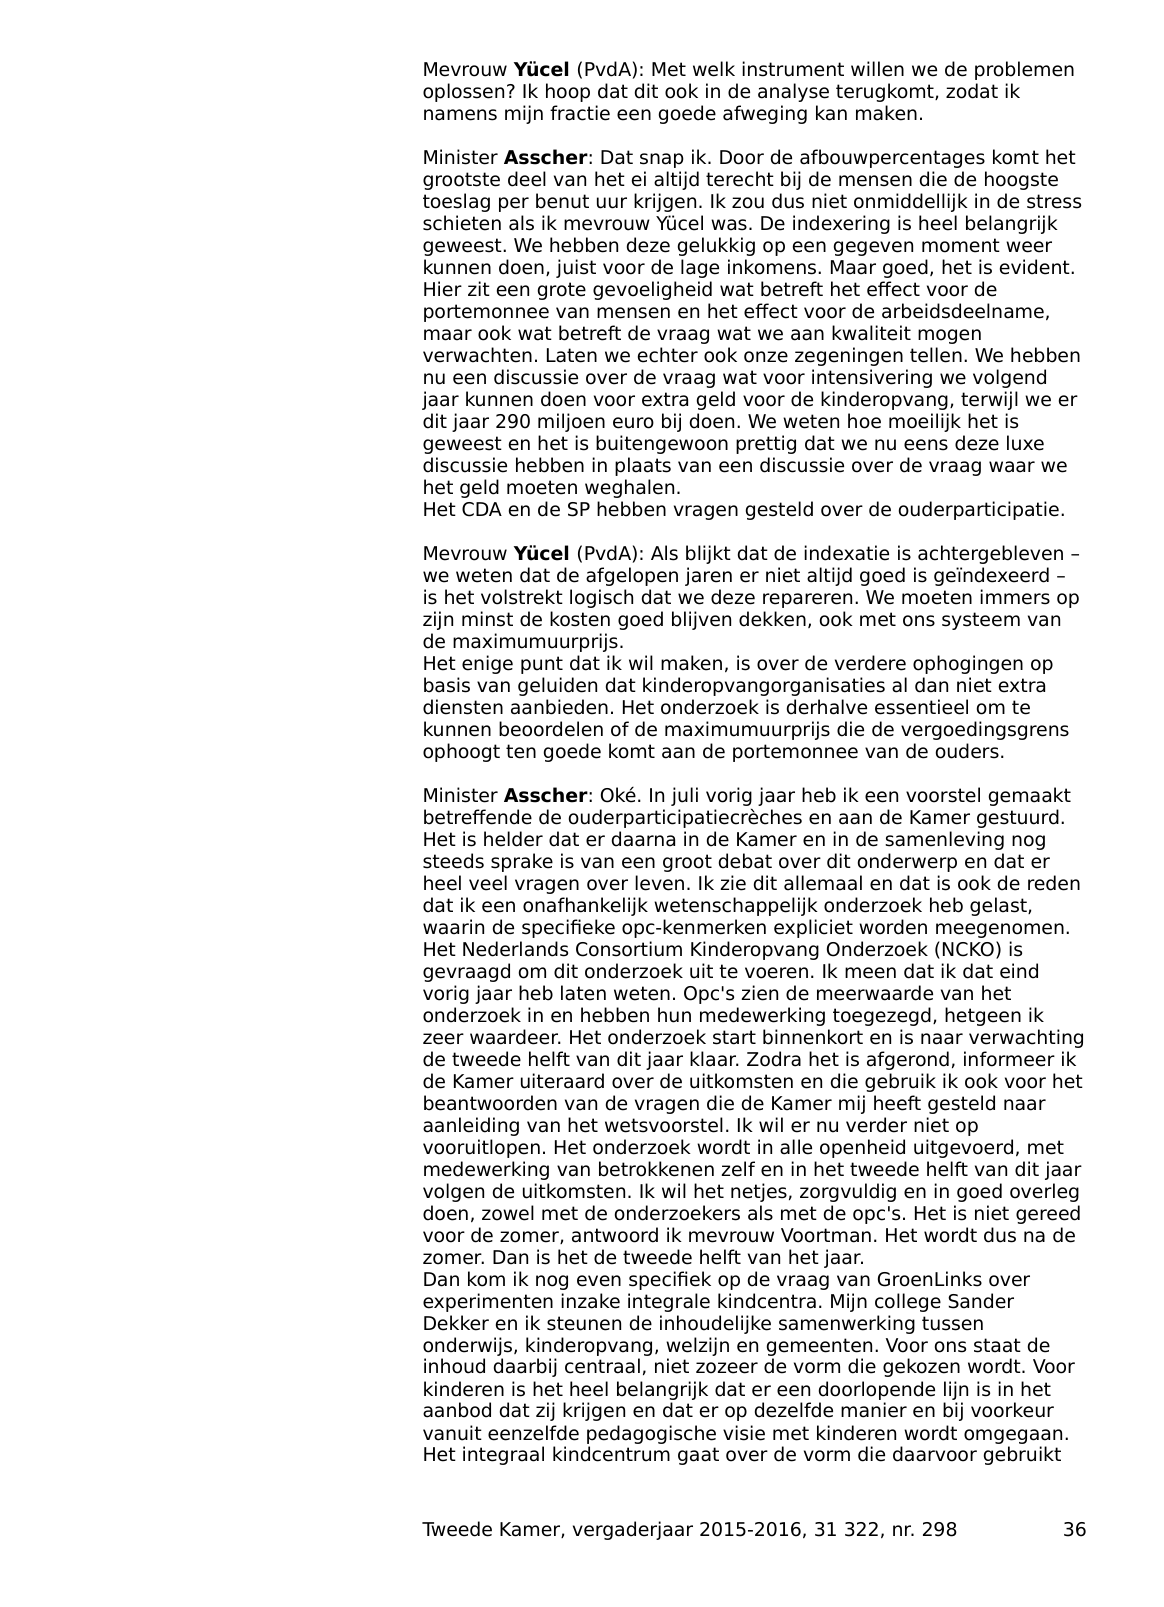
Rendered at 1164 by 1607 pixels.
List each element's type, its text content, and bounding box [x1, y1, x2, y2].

text Mevrouw Yücel (PvdA): Als blijkt dat de indexatie is achtergebleven – we weten dat de afgelopen jaren er niet altijd goed is geïndexeerd – is het volstrekt logisch dat we deze repareren. We moeten immers op zijn minst de kosten goed blijven dekken, ook met ons systeem van de maximumuurprijs. [422, 543, 1087, 653]
text Het enige punt dat ik wil maken, is over de verdere ophogingen op basis van geluiden dat kinderopvangorganisaties al dan niet extra diensten aanbieden. Het onderzoek is derhalve essentieel om te kunnen beoordelen of de maximumuurprijs die de vergoedingsgrens ophoogt ten goede komt aan de portemonnee van de ouders. [422, 653, 1087, 763]
text Het CDA en de SP hebben vragen gesteld over de ouderparticipatie. [422, 499, 1087, 521]
text Minister Asscher: Oké. In juli vorig jaar heb ik een voorstel gemaakt betreffende de ouderparticipatiecrèches en aan de Kamer gestuurd. Het is helder dat er daarna in de Kamer en in de samenleving nog steeds sprake is van een groot debat over dit onderwerp en dat er heel veel vragen over leven. Ik zie dit allemaal en dat is ook de reden dat ik een onafhankelijk wetenschappelijk onderzoek heb gelast, waarin de specifieke opc-kenmerken expliciet worden meegenomen. Het Nederlands Consortium Kinderopvang Onderzoek (NCKO) is gevraagd om dit onderzoek uit te voeren. Ik meen dat ik dat eind vorig jaar heb laten weten. Opc's zien de meerwaarde van het onderzoek in en hebben hun medewerking toegezegd, hetgeen ik zeer waardeer. Het onderzoek start binnenkort en is naar verwachting de tweede helft van dit jaar klaar. Zodra het is afgerond, informeer ik de Kamer uiteraard over de uitkomsten en die gebruik ik ook voor het beantwoorden van de vragen die de Kamer mij heeft gesteld naar aanleiding van het wetsvoorstel. Ik wil er nu verder niet op vooruitlopen. Het onderzoek wordt in alle openheid uitgevoerd, met medewerking van betrokkenen zelf en in het tweede helft van dit jaar volgen de uitkomsten. Ik wil het netjes, zorgvuldig en in goed overleg doen, zowel met de onderzoekers als met de opc's. Het is niet gereed voor de zomer, antwoord ik mevrouw Voortman. Het wordt dus na de zomer. Dan is het de tweede helft van het jaar. [422, 785, 1087, 1268]
text Dan kom ik nog even specifiek op de vraag van GroenLinks over experimenten inzake integrale kindcentra. Mijn college Sander Dekker en ik steunen de inhoudelijke samenwerking tussen onderwijs, kinderopvang, welzijn en gemeenten. Voor ons staat de inhoud daarbij centraal, niet zozeer de vorm die gekozen wordt. Voor kinderen is het heel belangrijk dat er een doorlopende lijn is in het aanbod dat zij krijgen en dat er op dezelfde manier en bij voorkeur vanuit eenzelfde pedagogische visie met kinderen wordt omgegaan. Het integraal kindcentrum gaat over de vorm die daarvoor gebruikt [422, 1268, 1087, 1466]
text Minister Asscher: Dat snap ik. Door de afbouwpercentages komt het grootste deel van het ei altijd terecht bij de mensen die de hoogste toeslag per benut uur krijgen. Ik zou dus niet onmiddellijk in de stress schieten als ik mevrouw Yücel was. De indexering is heel belangrijk geweest. We hebben deze gelukkig op een gegeven moment weer kunnen doen, juist voor de lage inkomens. Maar goed, het is evident. Hier zit een grote gevoeligheid wat betreft het effect voor de portemonnee van mensen en het effect voor de arbeidsdeelname, maar ook wat betreft de vraag wat we aan kwaliteit mogen verwachten. Laten we echter ook onze zegeningen tellen. We hebben nu een discussie over de vraag wat voor intensivering we volgend jaar kunnen doen voor extra geld voor de kinderopvang, terwijl we er dit jaar 290 miljoen euro bij doen. We weten hoe moeilijk het is geweest en het is buitengewoon prettig dat we nu eens deze luxe discussie hebben in plaats van een discussie over de vraag waar we het geld moeten weghalen. [422, 147, 1087, 499]
text Mevrouw Yücel (PvdA): Met welk instrument willen we de problemen oplossen? Ik hoop dat dit ook in de analyse terugkomt, zodat ik namens mijn fractie een goede afweging kan maken. [422, 59, 1087, 125]
